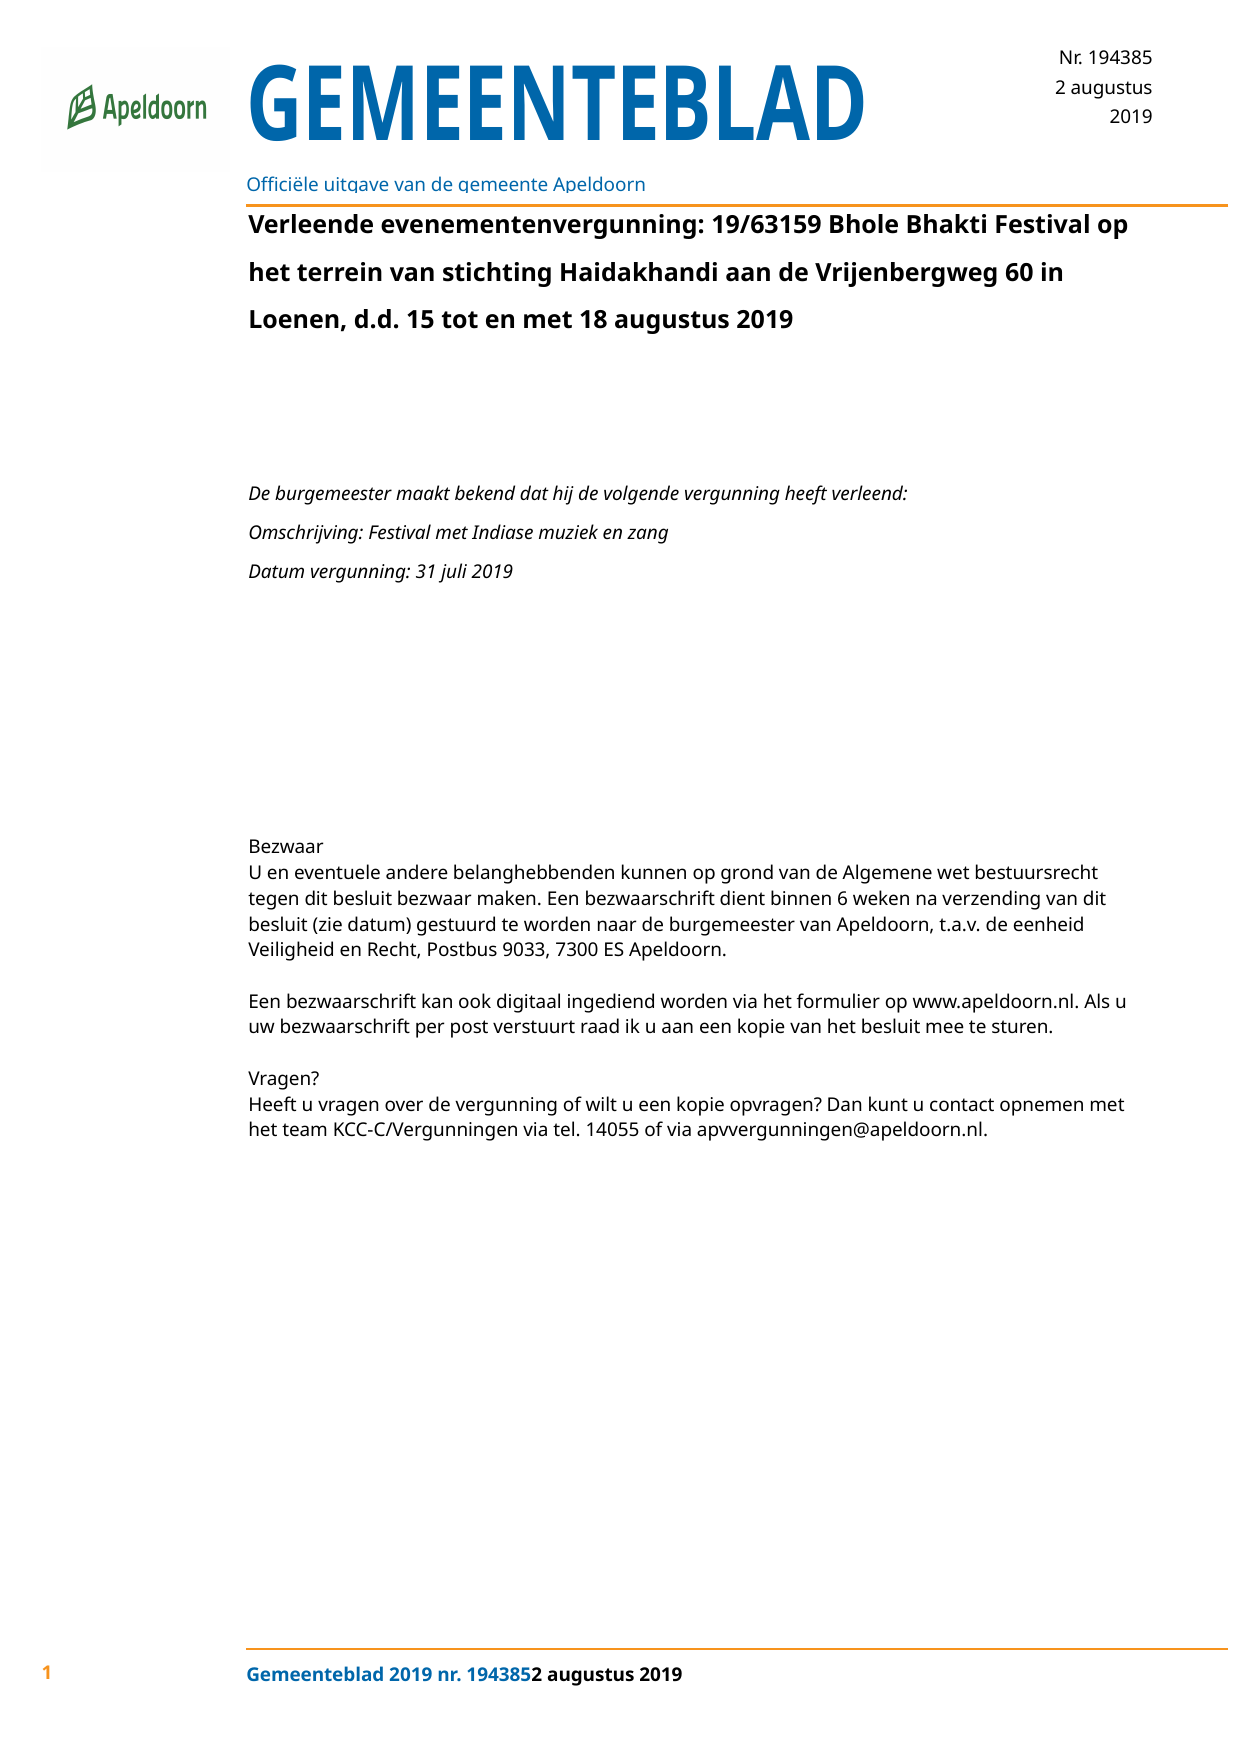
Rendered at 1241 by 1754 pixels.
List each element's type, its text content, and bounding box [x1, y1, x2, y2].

text Een bezwaarschrift kan ook digitaal ingediend worden via het formulier op www.apeldoorn.nl. Als u uw bezwaarschrift per post verstuurt raad ik u aan een kopie van het besluit mee te sturen. [248, 988, 1152, 1039]
text U en eventuele andere belanghebbenden kunnen op grond van de Algemene wet bestuursrecht tegen dit besluit bezwaar maken. Een bezwaarschrift dient binnen 6 weken na verzending van dit besluit (zie datum) gestuurd te worden naar de burgemeester van Apeldoorn, t.a.v. de eenheid Veiligheid en Recht, Postbus 9033, 7300 ES Apeldoorn. [248, 859, 1152, 962]
picture [41, 47, 231, 172]
text De burgemeester maakt bekend dat hij de volgende vergunning heeft verleend: [248, 480, 1152, 506]
text Verleende evenementenvergunning: 19/63159 Bhole Bhakti Festival op het terrein van stichting Haidakhandi aan de Vrijenbergweg 60 in Loenen, d.d. 15 tot en met 18 augustus 2019 [248, 207, 1152, 336]
text Omschrijving: Festival met Indiase muziek en zang [248, 519, 1152, 545]
text Bezwaar [248, 834, 1152, 859]
text Heeft u vragen over de vergunning of wilt u een kopie opvragen? Dan kunt u contact opnemen met het team KCC-C/Vergunningen via tel. 14055 of via apvvergunningen@apeldoorn.nl. [248, 1091, 1152, 1142]
text Vragen? [248, 1065, 1152, 1091]
text Datum vergunning: 31 juli 2019 [248, 558, 1152, 584]
